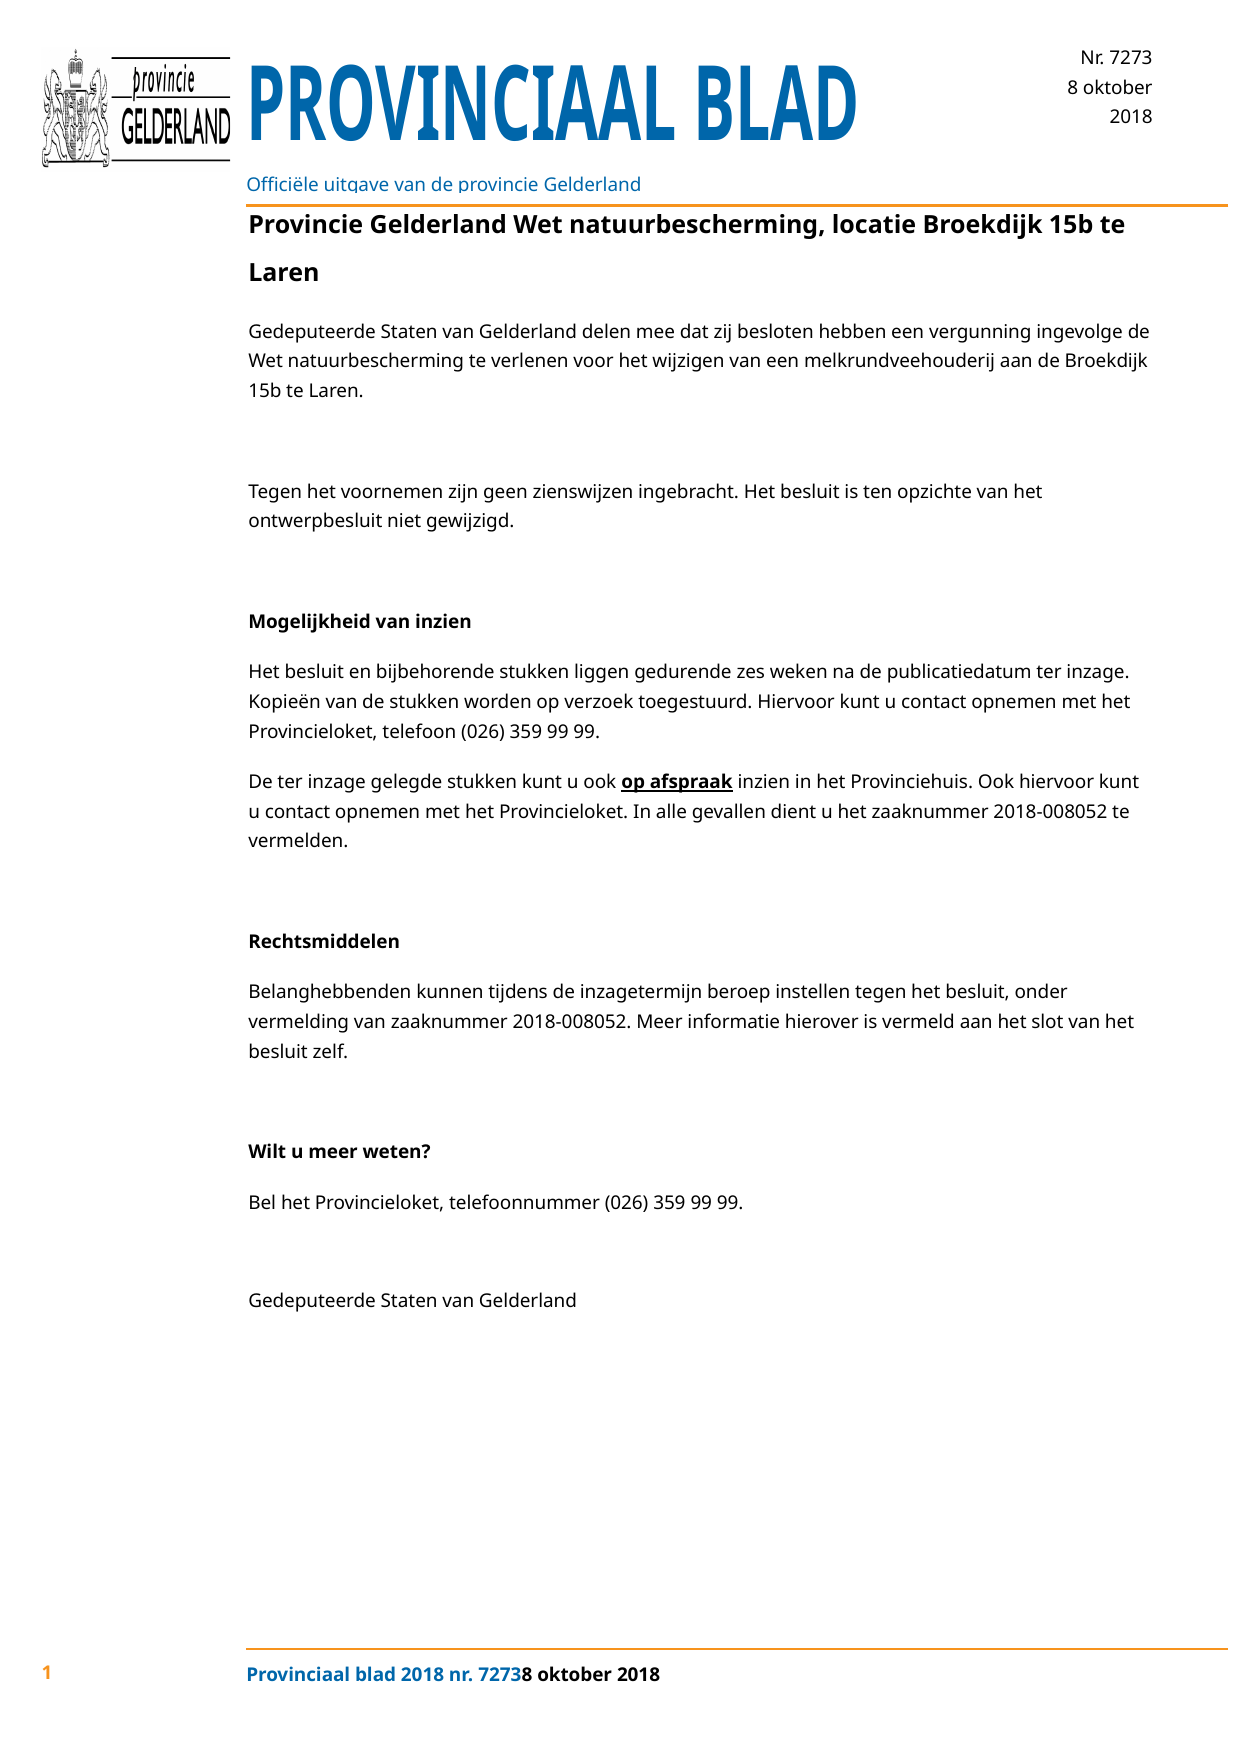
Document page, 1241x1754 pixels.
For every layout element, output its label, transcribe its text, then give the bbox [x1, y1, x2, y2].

text Rechtsmiddelen [248, 928, 1152, 954]
text Provincie Gelderland Wet natuurbescherming, locatie Broekdijk 15b te Laren [248, 207, 1152, 288]
text De ter inzage gelegde stukken kunt u ook op afspraak inzien in het Provinciehuis. Ook hiervoor kunt u contact opnemen met het Provincieloket. In alle gevallen dient u het zaaknummer 2018-008052 te vermelden. [248, 768, 1152, 853]
picture [41, 47, 231, 172]
text Het besluit en bijbehorende stukken liggen gedurende zes weken na de publicatiedatum ter inzage. Kopieën van de stukken worden op verzoek toegestuurd. Hiervoor kunt u contact opnemen met het Provincieloket, telefoon (026) 359 99 99. [248, 659, 1152, 744]
text Gedeputeerde Staten van Gelderland [248, 1287, 1152, 1313]
text Mogelijkheid van inzien [248, 608, 1152, 634]
text Bel het Provincieloket, telefoonnummer (026) 359 99 99. [248, 1189, 1152, 1215]
text Tegen het voornemen zijn geen zienswijzen ingebracht. Het besluit is ten opzichte van het ontwerpbesluit niet gewijzigd. [248, 478, 1152, 533]
text Belanghebbenden kunnen tijdens de inzagetermijn beroep instellen tegen het besluit, onder vermelding van zaaknummer 2018-008052. Meer informatie hierover is vermeld aan het slot van het besluit zelf. [248, 979, 1152, 1064]
text Gedeputeerde Staten van Gelderland delen mee dat zij besloten hebben een vergunning ingevolge de Wet natuurbescherming te verlenen voor het wijzigen van een melkrundveehouderij aan de Broekdijk 15b te Laren. [248, 318, 1152, 403]
text Wilt u meer weten? [248, 1139, 1152, 1164]
